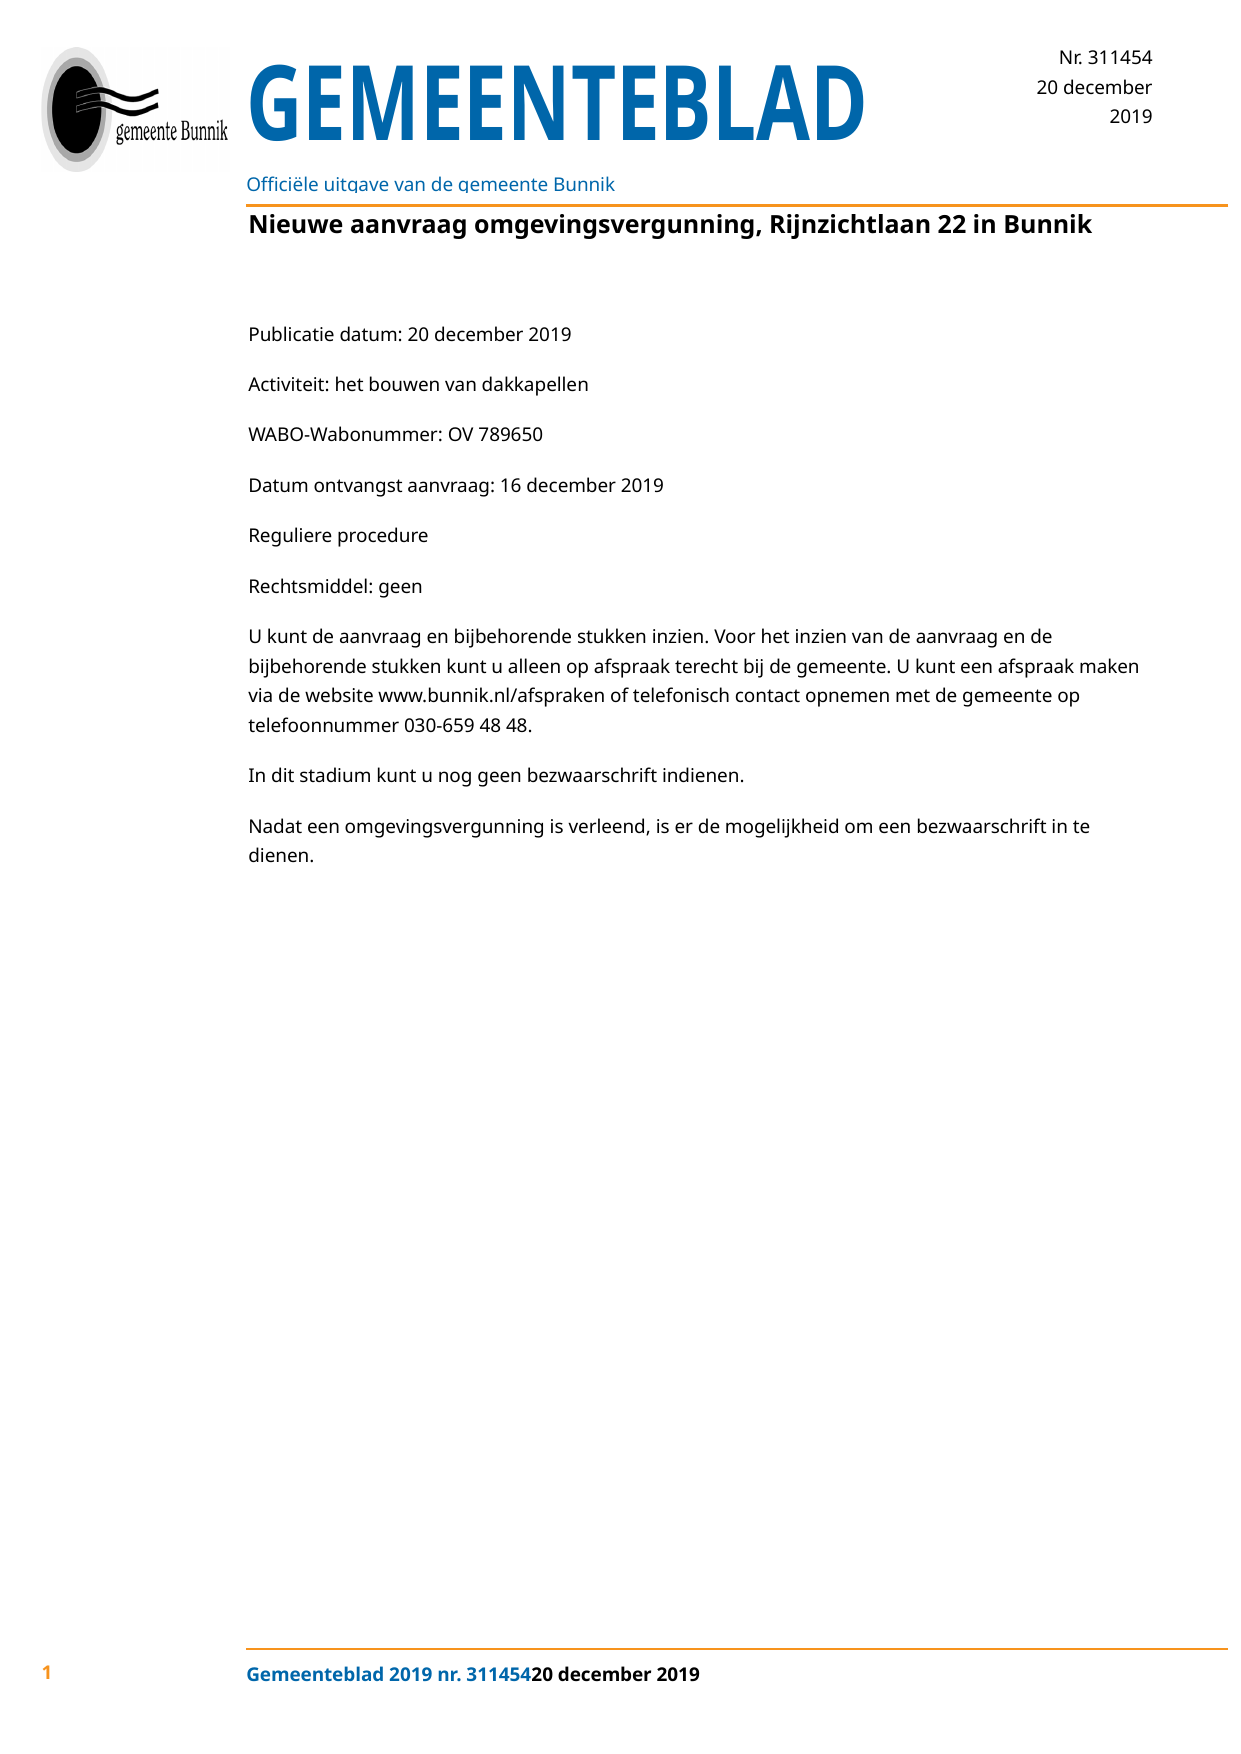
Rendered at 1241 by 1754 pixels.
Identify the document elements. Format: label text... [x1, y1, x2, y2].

text In dit stadium kunt u nog geen bezwaarschrift indienen. [248, 762, 1152, 788]
text Rechtsmiddel: geen [248, 573, 1152, 598]
text Nieuwe aanvraag omgevingsvergunning, Rijnzichtlaan 22 in Bunnik [248, 207, 1152, 241]
text Datum ontvangst aanvraag: 16 december 2019 [248, 472, 1152, 498]
text Activiteit: het bouwen van dakkapellen [248, 371, 1152, 397]
text Publicatie datum: 20 december 2019 [248, 321, 1152, 346]
picture [41, 47, 231, 172]
text Nadat een omgevingsvergunning is verleend, is er de mogelijkheid om een bezwaarschrift in te dienen. [248, 813, 1152, 868]
text WABO-Wabonummer: OV 789650 [248, 422, 1152, 447]
text Reguliere procedure [248, 522, 1152, 548]
text U kunt de aanvraag en bijbehorende stukken inzien. Voor het inzien van de aanvraag en de bijbehorende stukken kunt u alleen op afspraak terecht bij de gemeente. U kunt een afspraak maken via de website www.bunnik.nl/afspraken of telefonisch contact opnemen met de gemeente op telefoonnummer 030-659 48 48. [248, 623, 1152, 738]
